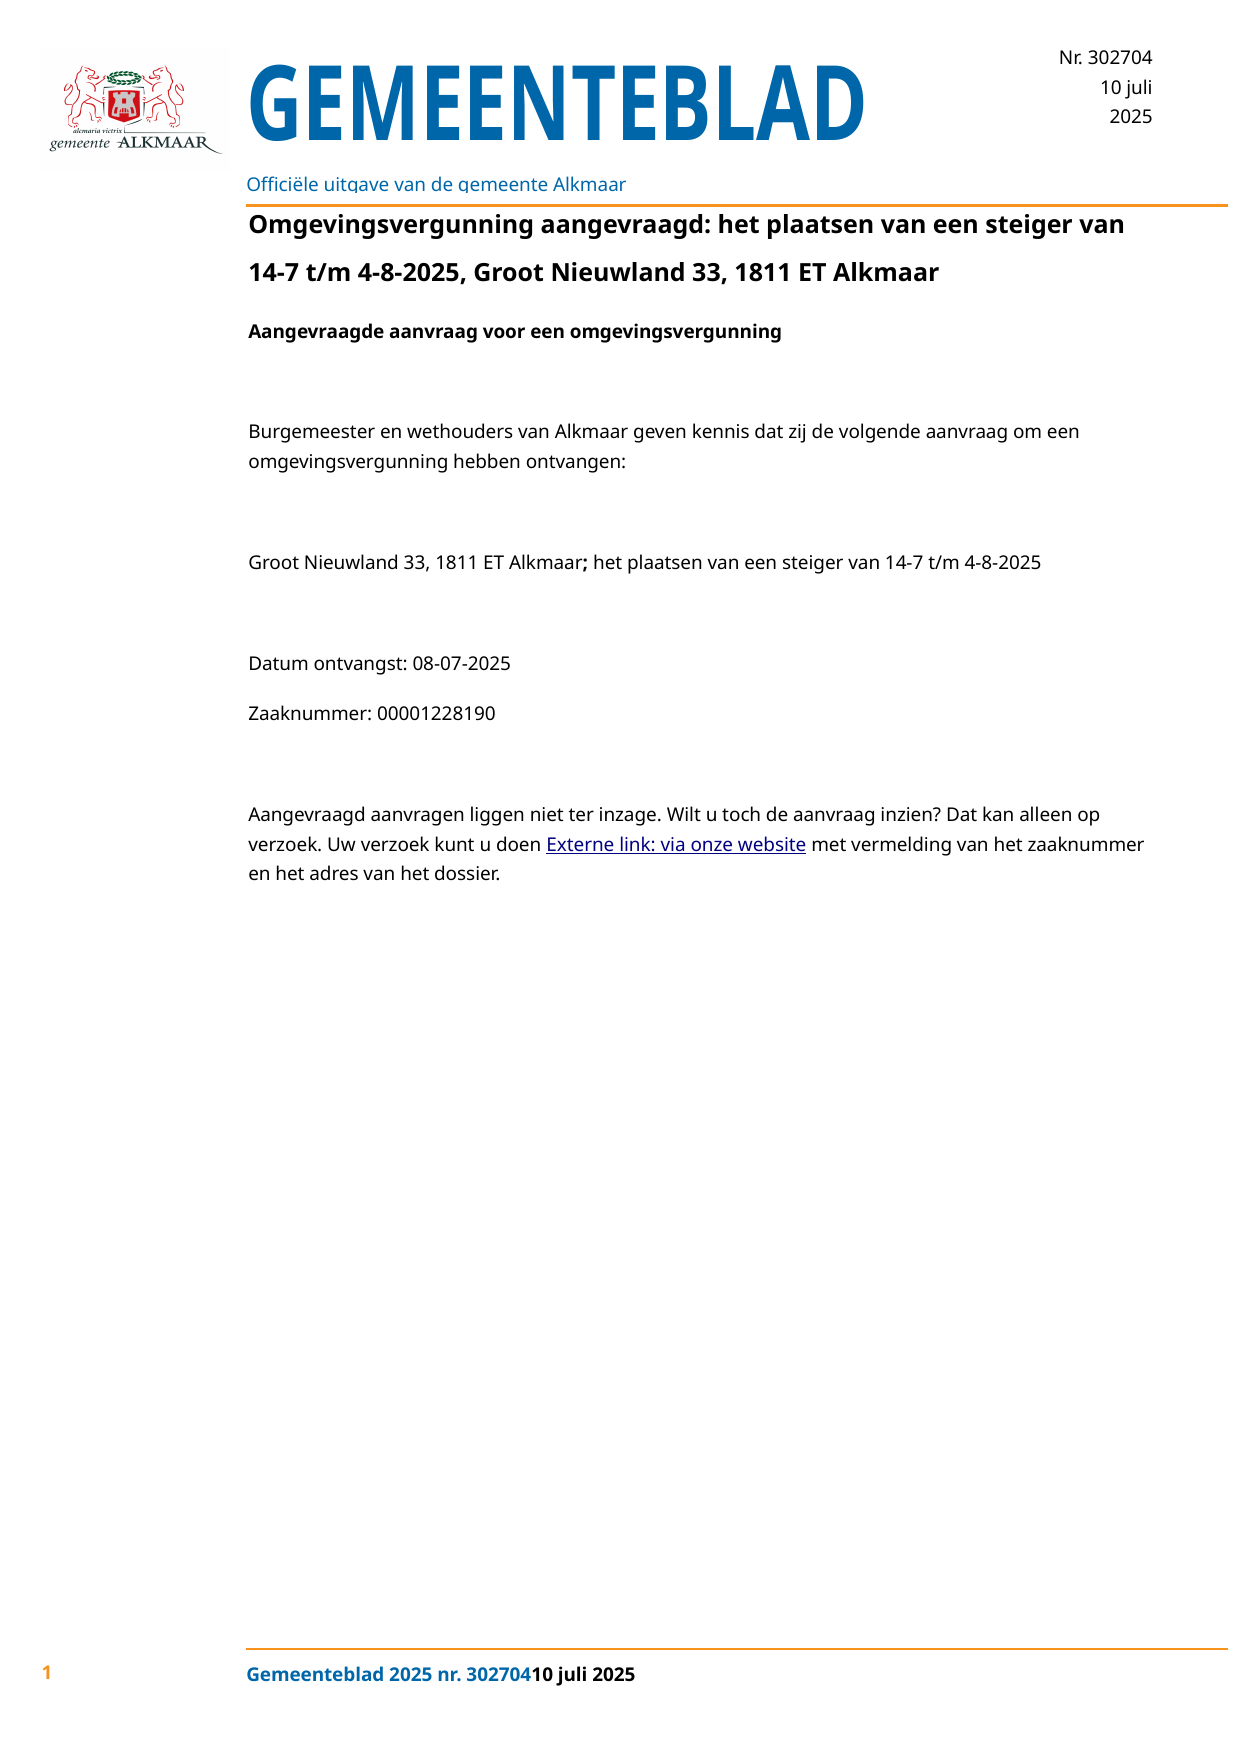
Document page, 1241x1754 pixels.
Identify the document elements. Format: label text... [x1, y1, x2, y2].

picture [41, 47, 231, 172]
text Aangevraagd aanvragen liggen niet ter inzage. Wilt u toch de aanvraag inzien? Dat kan alleen op verzoek. Uw verzoek kunt u doen Externe link: via onze website met vermelding van het zaaknummer en het adres van het dossier. [248, 801, 1152, 886]
text Aangevraagde aanvraag voor een omgevingsvergunning [248, 318, 1152, 344]
text Groot Nieuwland 33, 1811 ET Alkmaar; het plaatsen van een steiger van 14-7 t/m 4-8-2025 [248, 549, 1152, 575]
text Burgemeester en wethouders van Alkmaar geven kennis dat zij de volgende aanvraag om een omgevingsvergunning hebben ontvangen: [248, 419, 1152, 474]
text Datum ontvangst: 08-07-2025 [248, 650, 1152, 676]
text Zaaknummer: 00001228190 [248, 700, 1152, 726]
text Omgevingsvergunning aangevraagd: het plaatsen van een steiger van 14-7 t/m 4-8-2025, Groot Nieuwland 33, 1811 ET Alkmaar [248, 207, 1152, 288]
